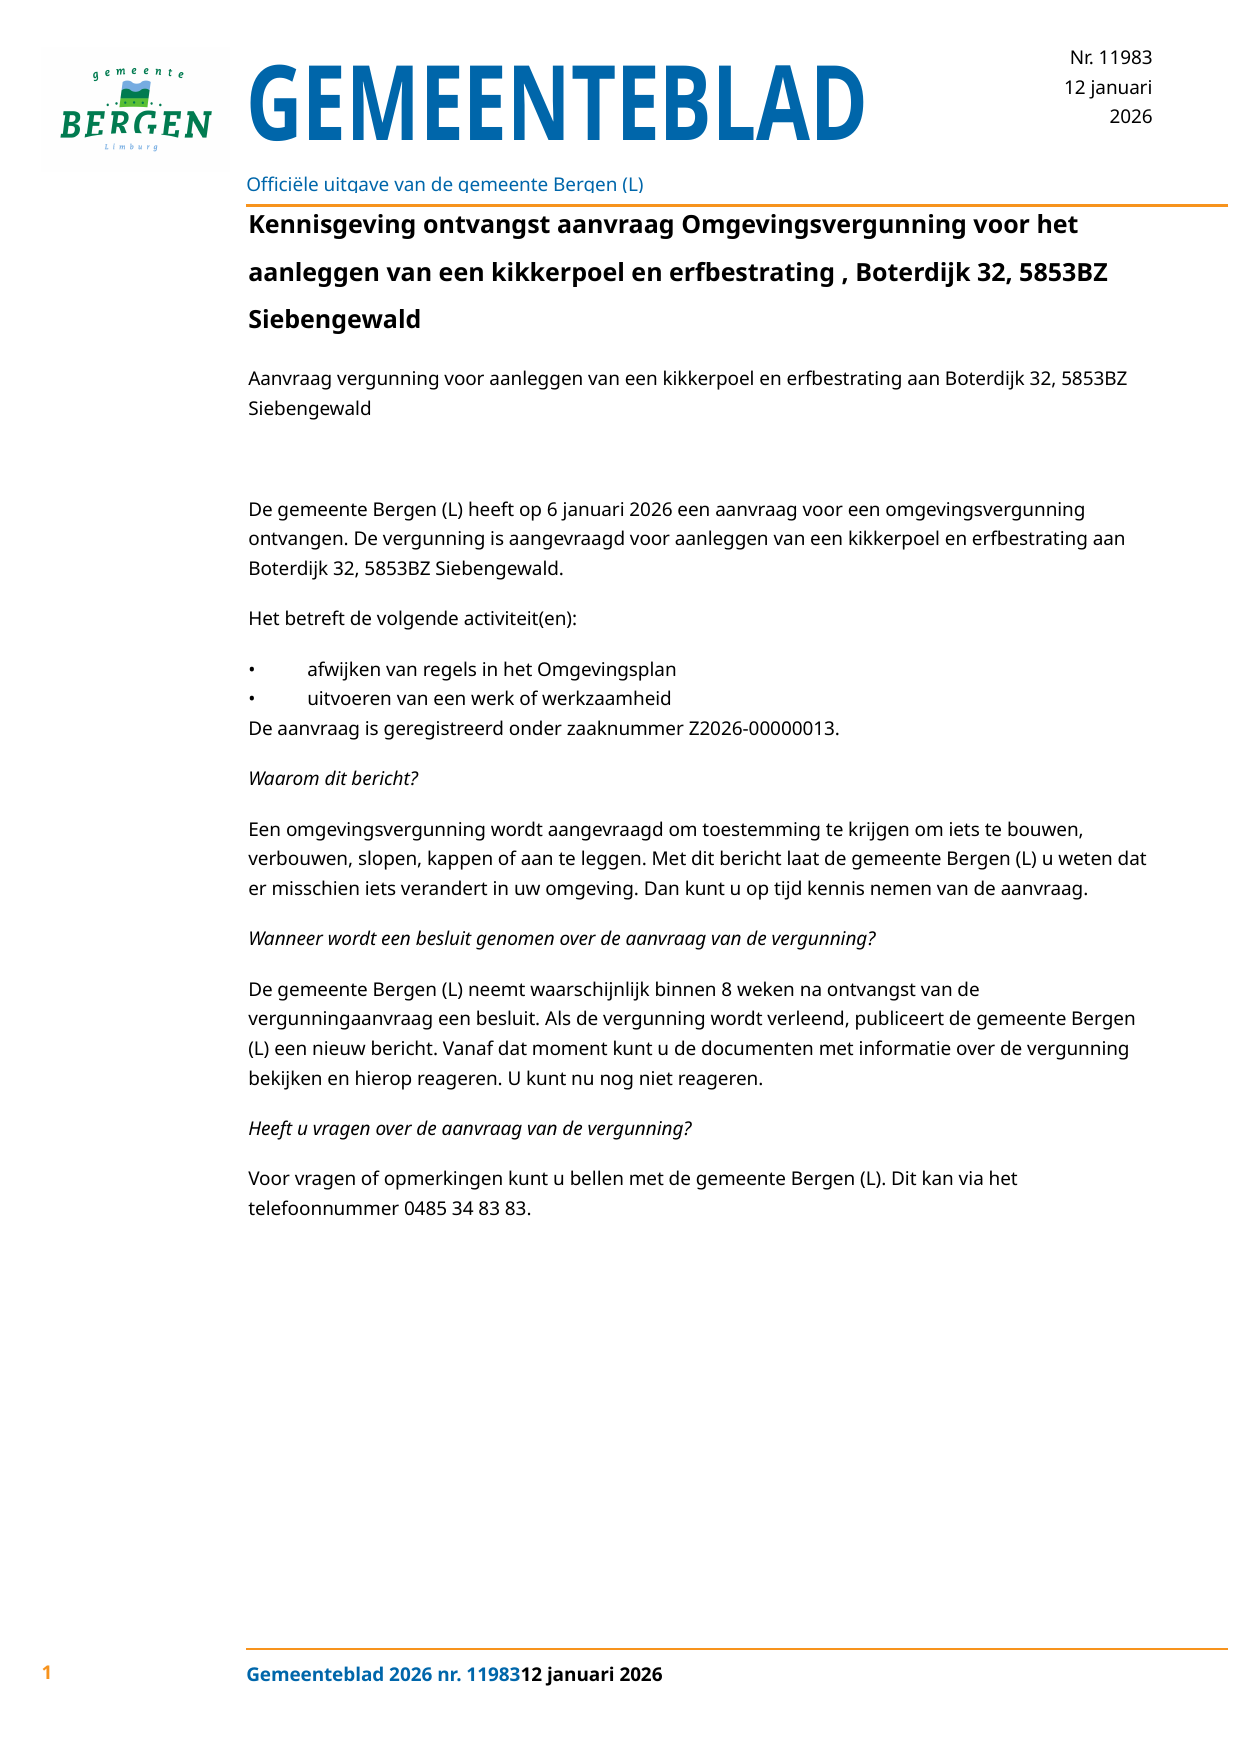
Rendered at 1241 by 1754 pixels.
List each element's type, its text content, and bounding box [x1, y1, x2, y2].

text De gemeente Bergen (L) heeft op 6 januari 2026 een aanvraag voor een omgevingsvergunning ontvangen. De vergunning is aangevraagd voor aanleggen van een kikkerpoel en erfbestrating aan Boterdijk 32, 5853BZ Siebengewald. [248, 496, 1152, 581]
text Waarom dit bericht? [248, 766, 1152, 791]
text De aanvraag is geregistreerd onder zaaknummer Z2026-00000013. [248, 715, 1152, 741]
text Heeft u vragen over de aanvraag van de vergunning? [248, 1115, 1152, 1141]
list uitvoeren van een werk of werkzaamheid [248, 686, 1152, 711]
text Een omgevingsvergunning wordt aangevraagd om toestemming te krijgen om iets te bouwen, verbouwen, slopen, kappen of aan te leggen. Met dit bericht laat de gemeente Bergen (L) u weten dat er misschien iets verandert in uw omgeving. Dan kunt u op tijd kennis nemen van de aanvraag. [248, 816, 1152, 901]
list afwijken van regels in het Omgevingsplan [248, 656, 1152, 682]
text Het betreft de volgende activiteit(en): [248, 606, 1152, 631]
text Aanvraag vergunning voor aanleggen van een kikkerpoel en erfbestrating aan Boterdijk 32, 5853BZ Siebengewald [248, 366, 1152, 421]
picture [41, 47, 231, 172]
text Wanneer wordt een besluit genomen over de aanvraag van de vergunning? [248, 926, 1152, 951]
text De gemeente Bergen (L) neemt waarschijnlijk binnen 8 weken na ontvangst van de vergunningaanvraag een besluit. Als de vergunning wordt verleend, publiceert de gemeente Bergen (L) een nieuw bericht. Vanaf dat moment kunt u de documenten met informatie over de vergunning bekijken en hierop reageren. U kunt nu nog niet reageren. [248, 976, 1152, 1090]
text Kennisgeving ontvangst aanvraag Omgevingsvergunning voor het aanleggen van een kikkerpoel en erfbestrating , Boterdijk 32, 5853BZ Siebengewald [248, 207, 1152, 336]
text Voor vragen of opmerkingen kunt u bellen met de gemeente Bergen (L). Dit kan via het telefoonnummer 0485 34 83 83. [248, 1166, 1152, 1221]
